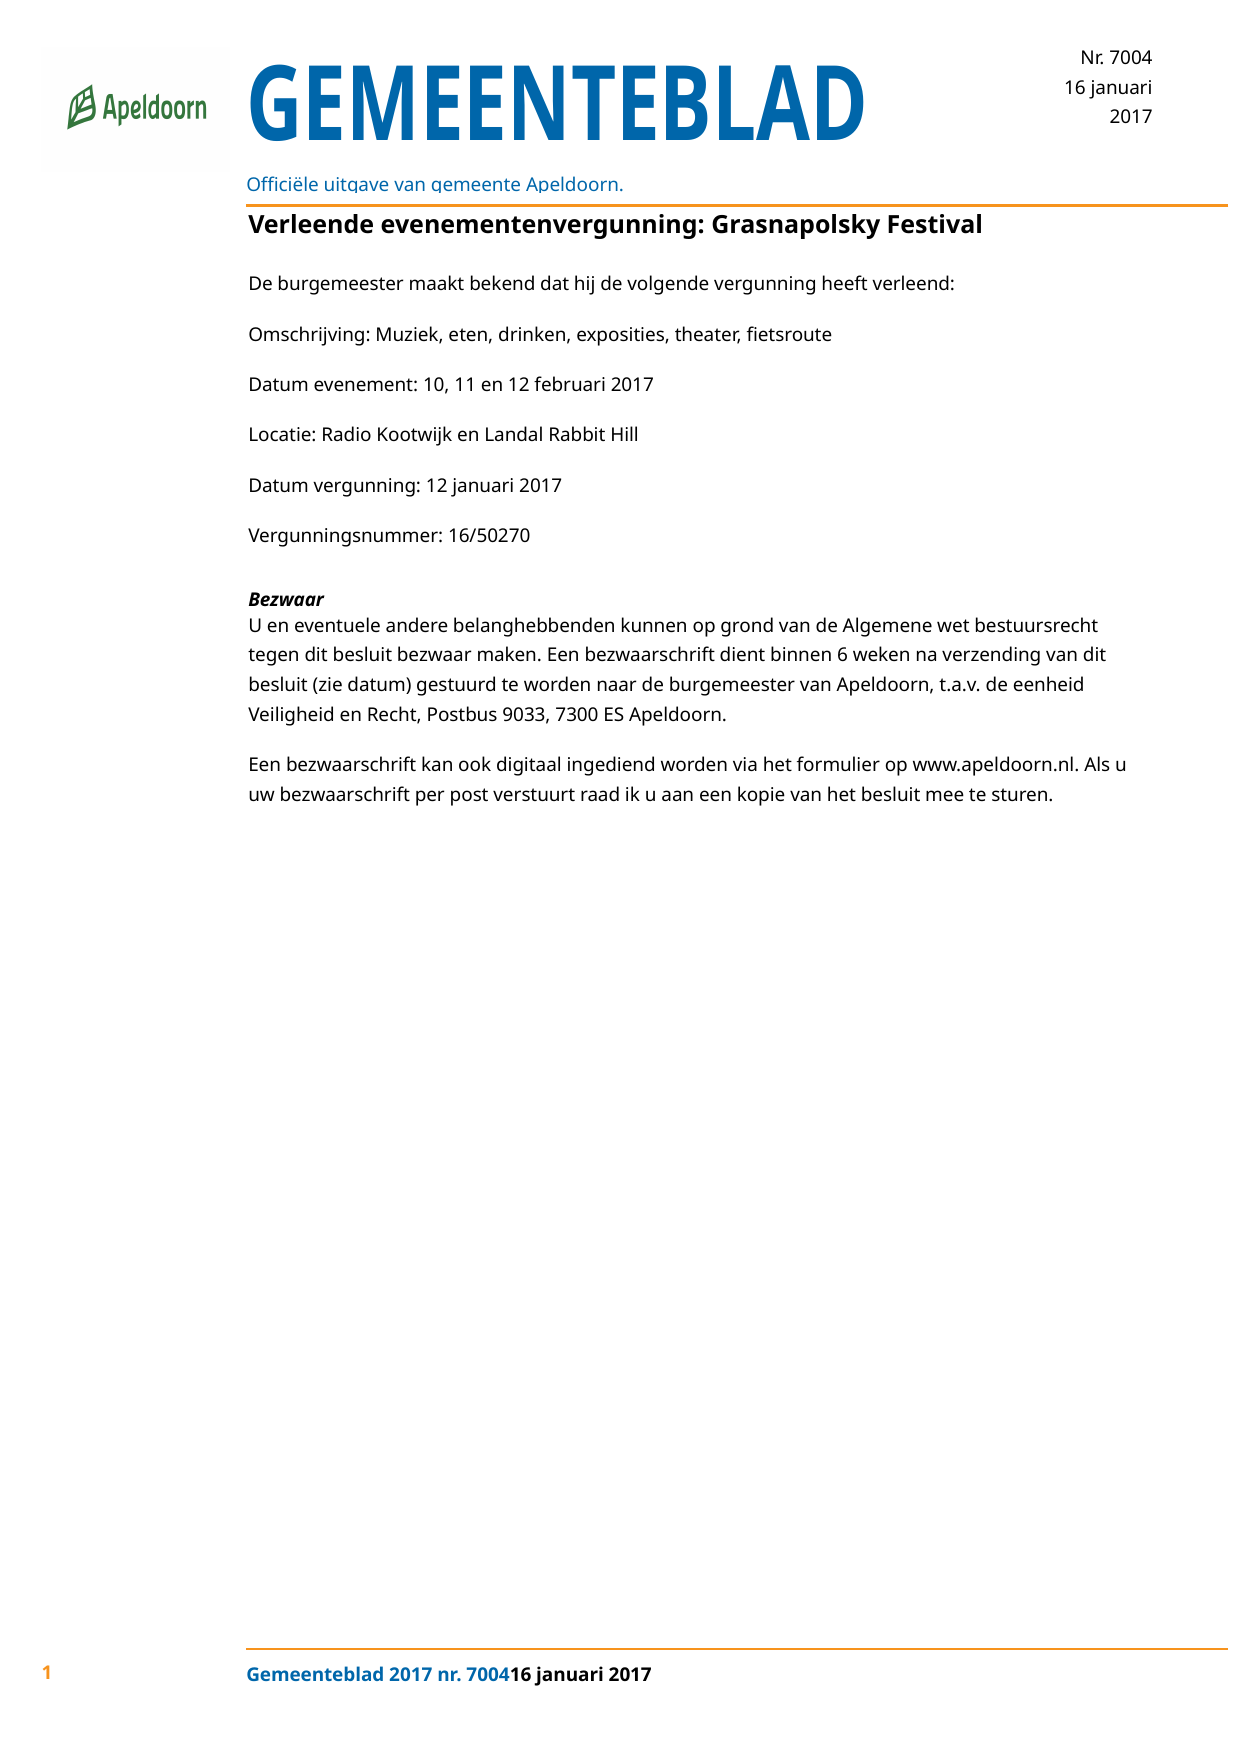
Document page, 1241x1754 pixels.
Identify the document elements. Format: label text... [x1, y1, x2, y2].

text Datum vergunning: 12 januari 2017 [248, 472, 1152, 498]
text Verleende evenementenvergunning: Grasnapolsky Festival [248, 207, 1152, 241]
text Datum evenement: 10, 11 en 12 februari 2017 [248, 371, 1152, 397]
text Een bezwaarschrift kan ook digitaal ingediend worden via het formulier op www.apeldoorn.nl. Als u uw bezwaarschrift per post verstuurt raad ik u aan een kopie van het besluit mee te sturen. [248, 751, 1152, 807]
text U en eventuele andere belanghebbenden kunnen op grond van de Algemene wet bestuursrecht tegen dit besluit bezwaar maken. Een bezwaarschrift dient binnen 6 weken na verzending van dit besluit (zie datum) gestuurd te worden naar de burgemeester van Apeldoorn, t.a.v. de eenheid Veiligheid en Recht, Postbus 9033, 7300 ES Apeldoorn. [248, 612, 1152, 727]
text Omschrijving: Muziek, eten, drinken, exposities, theater, fietsroute [248, 321, 1152, 346]
text Locatie: Radio Kootwijk en Landal Rabbit Hill [248, 422, 1152, 447]
text Bezwaar [248, 586, 1152, 612]
text De burgemeester maakt bekend dat hij de volgende vergunning heeft verleend: [248, 270, 1152, 296]
text Vergunningsnummer: 16/50270 [248, 522, 1152, 548]
picture [41, 47, 231, 172]
